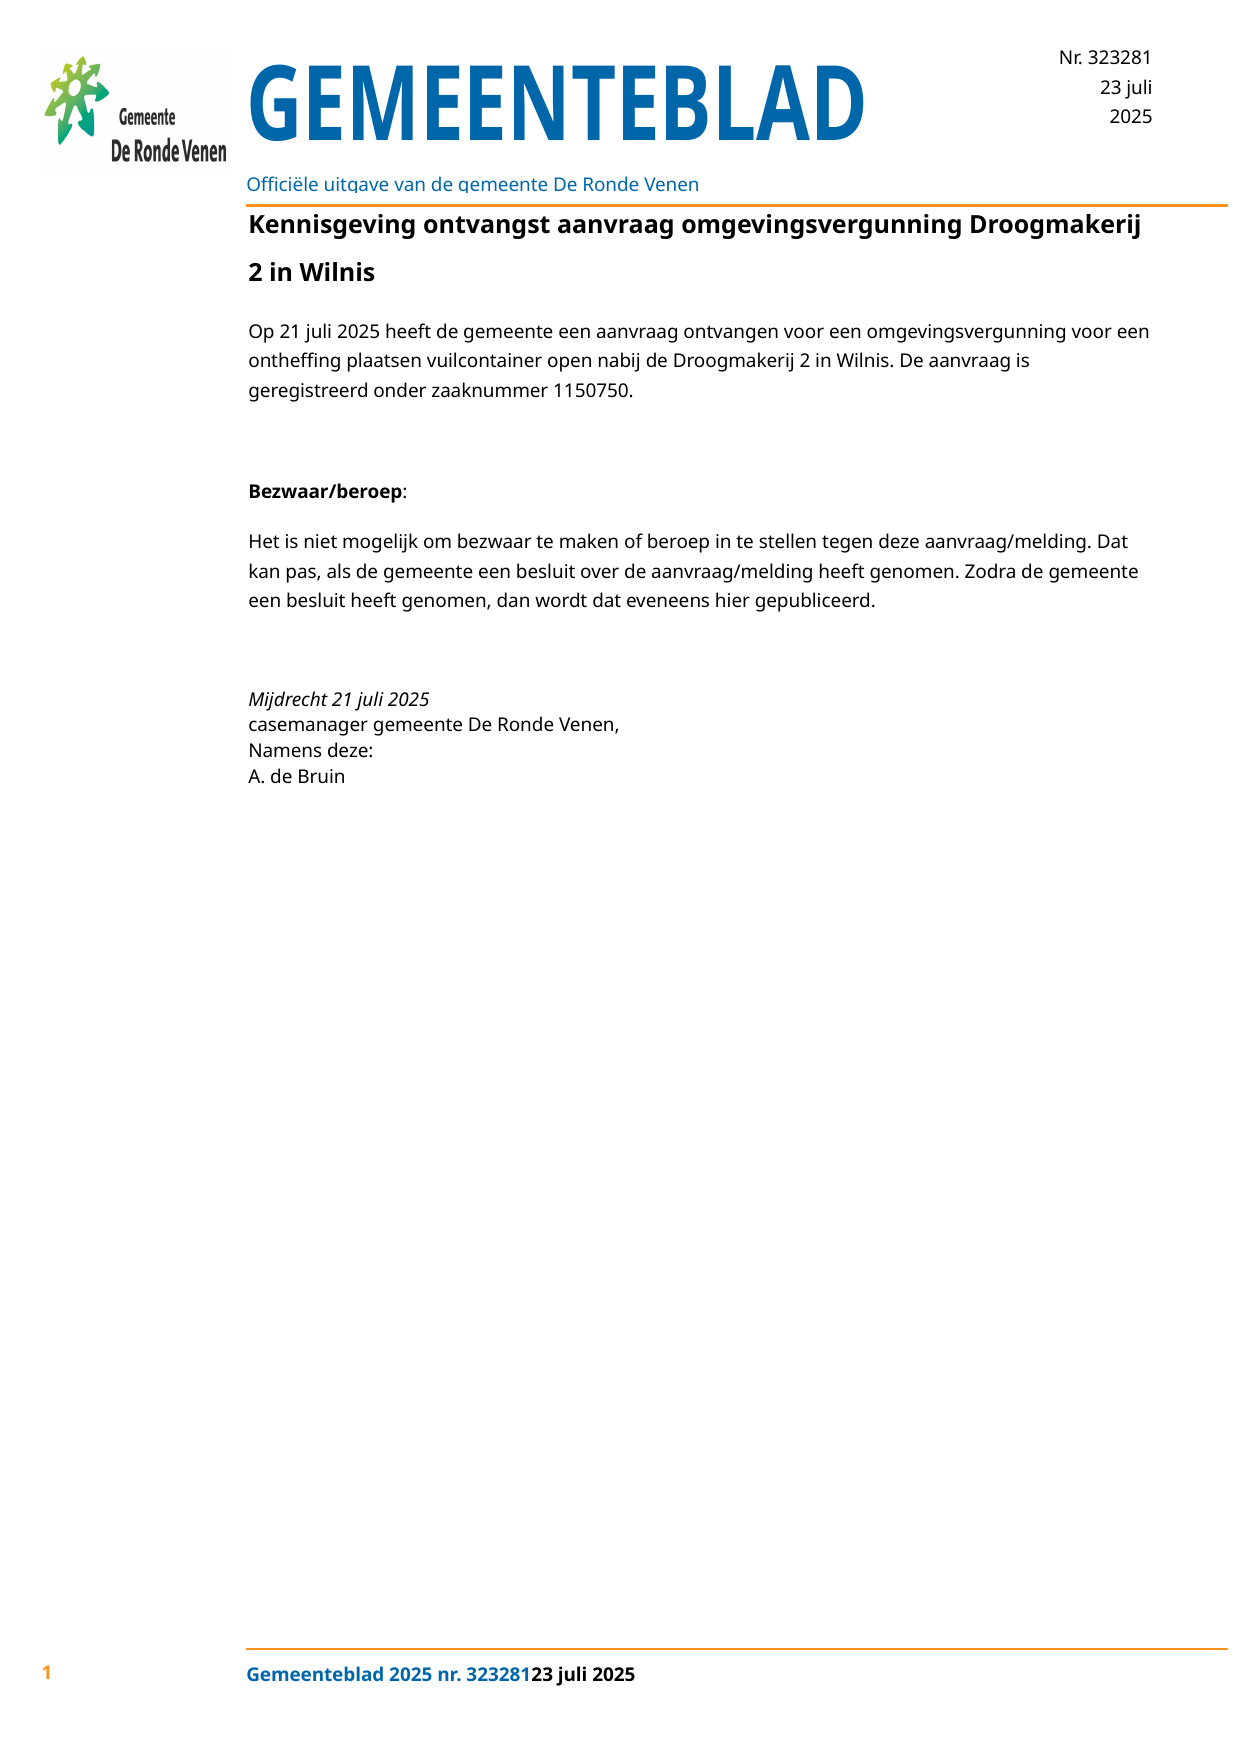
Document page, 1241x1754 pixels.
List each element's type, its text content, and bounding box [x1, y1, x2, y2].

text Op 21 juli 2025 heeft de gemeente een aanvraag ontvangen voor een omgevingsvergunning voor een ontheffing plaatsen vuilcontainer open nabij de Droogmakerij 2 in Wilnis. De aanvraag is geregistreerd onder zaaknummer 1150750. [248, 318, 1152, 403]
text Mijdrecht 21 juli 2025 [248, 686, 1152, 711]
text Bezwaar/beroep: [248, 478, 1152, 504]
text Kennisgeving ontvangst aanvraag omgevingsvergunning Droogmakerij 2 in Wilnis [248, 207, 1152, 288]
text casemanager gemeente De Ronde Venen, [248, 711, 1152, 737]
text A. de Bruin [248, 763, 1152, 789]
picture [41, 47, 231, 172]
text Het is niet mogelijk om bezwaar te maken of beroep in te stellen tegen deze aanvraag/melding. Dat kan pas, als de gemeente een besluit over de aanvraag/melding heeft genomen. Zodra de gemeente een besluit heeft genomen, dan wordt dat eveneens hier gepubliceerd. [248, 528, 1152, 613]
text Namens deze: [248, 737, 1152, 763]
